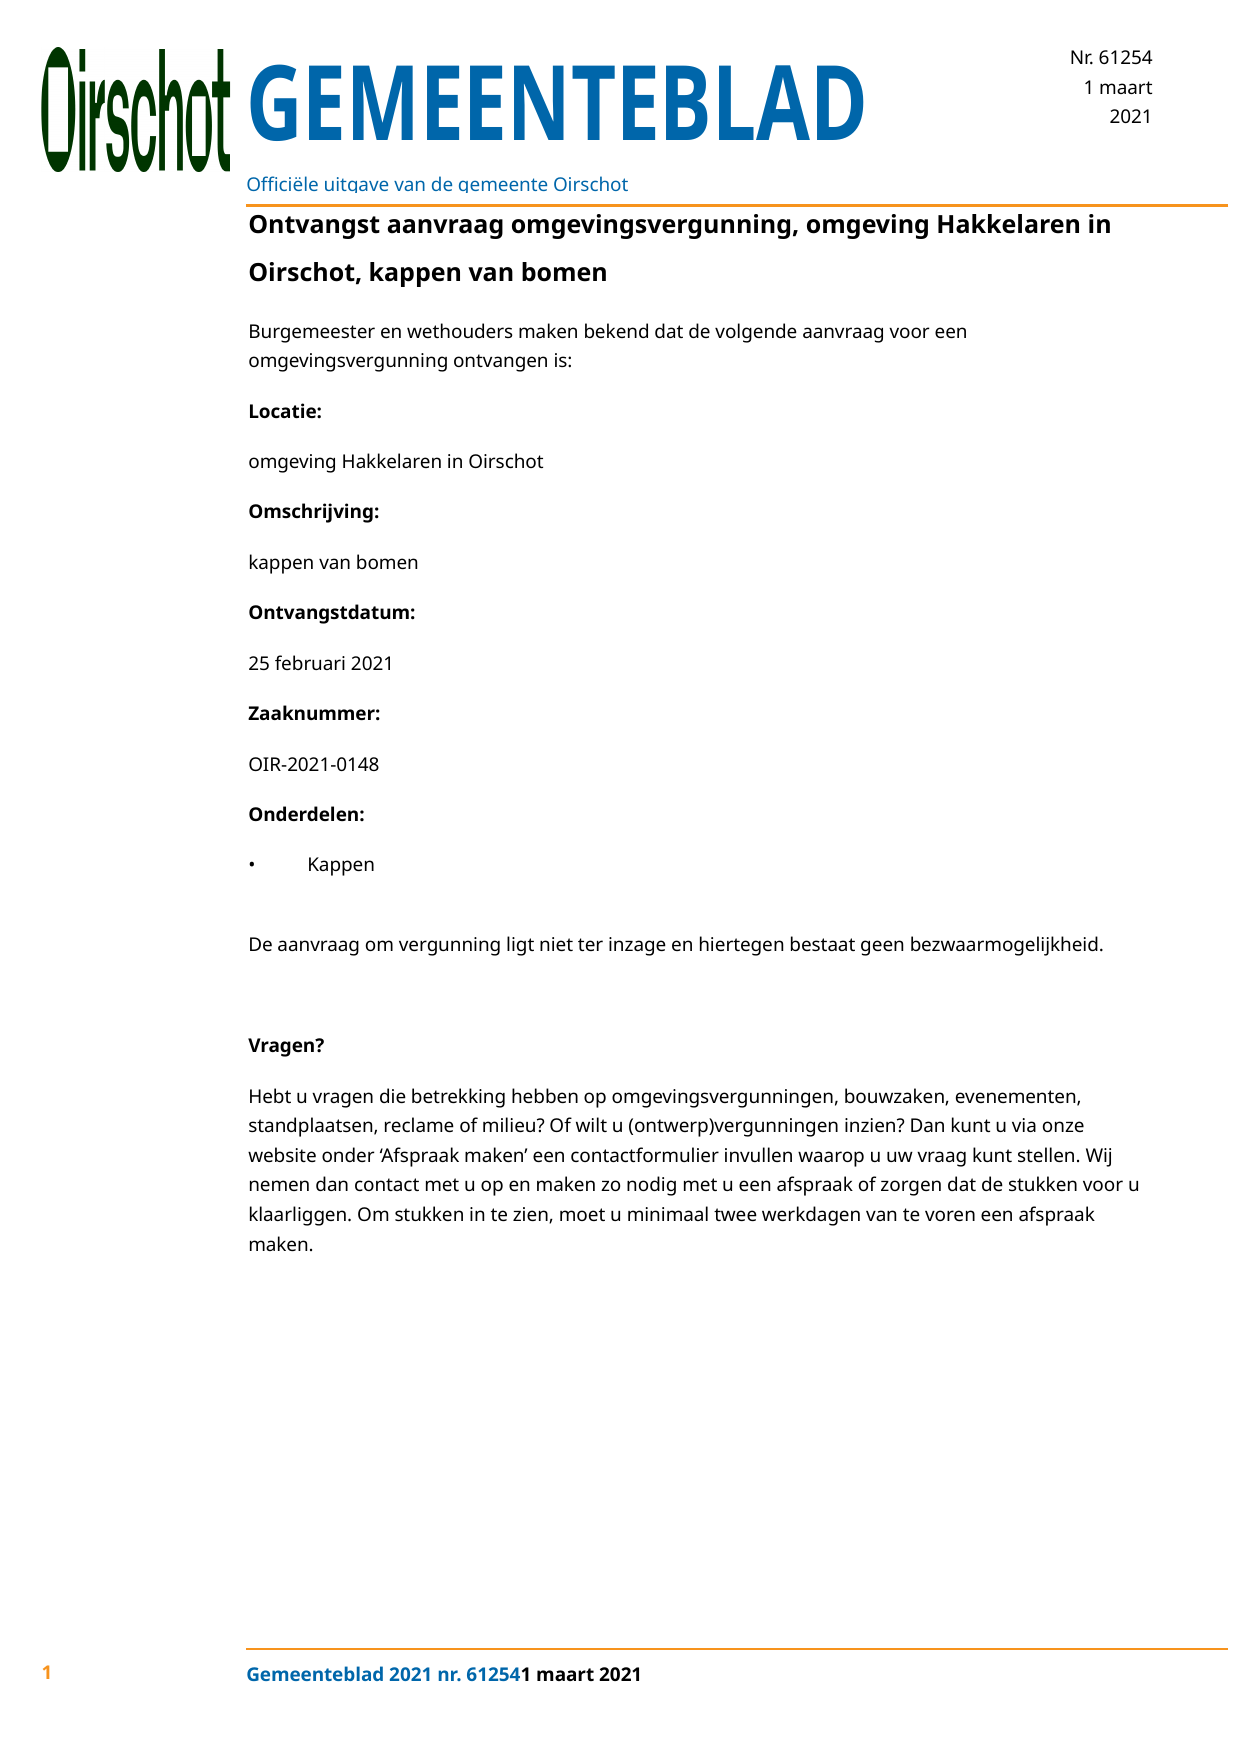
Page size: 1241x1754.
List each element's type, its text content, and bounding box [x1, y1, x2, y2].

text Vragen? [248, 1032, 1152, 1058]
text Ontvangstdatum: [248, 599, 1152, 625]
text Burgemeester en wethouders maken bekend dat de volgende aanvraag voor een omgevingsvergunning ontvangen is: [248, 318, 1152, 373]
text OIR-2021-0148 [248, 751, 1152, 777]
text Locatie: [248, 398, 1152, 424]
text kappen van bomen [248, 549, 1152, 575]
list Kappen [248, 852, 1152, 877]
text Hebt u vragen die betrekking hebben op omgevingsvergunningen, bouwzaken, evenementen, standplaatsen, reclame of milieu? Of wilt u (ontwerp)vergunningen inzien? Dan kunt u via onze website onder ‘Afspraak maken’ een contactformulier invullen waarop u uw vraag kunt stellen. Wij nemen dan contact met u op en maken zo nodig met u een afspraak of zorgen dat de stukken voor u klaarliggen. Om stukken in te zien, moet u minimaal twee werkdagen van te voren een afspraak maken. [248, 1083, 1152, 1257]
text Ontvangst aanvraag omgevingsvergunning, omgeving Hakkelaren in Oirschot, kappen van bomen [248, 207, 1152, 288]
text omgeving Hakkelaren in Oirschot [248, 448, 1152, 474]
text Onderdelen: [248, 801, 1152, 827]
picture [41, 47, 231, 172]
text De aanvraag om vergunning ligt niet ter inzage en hiertegen bestaat geen bezwaarmogelijkheid. [248, 932, 1152, 957]
text Zaaknummer: [248, 700, 1152, 726]
text Omschrijving: [248, 499, 1152, 524]
text 25 februari 2021 [248, 650, 1152, 676]
